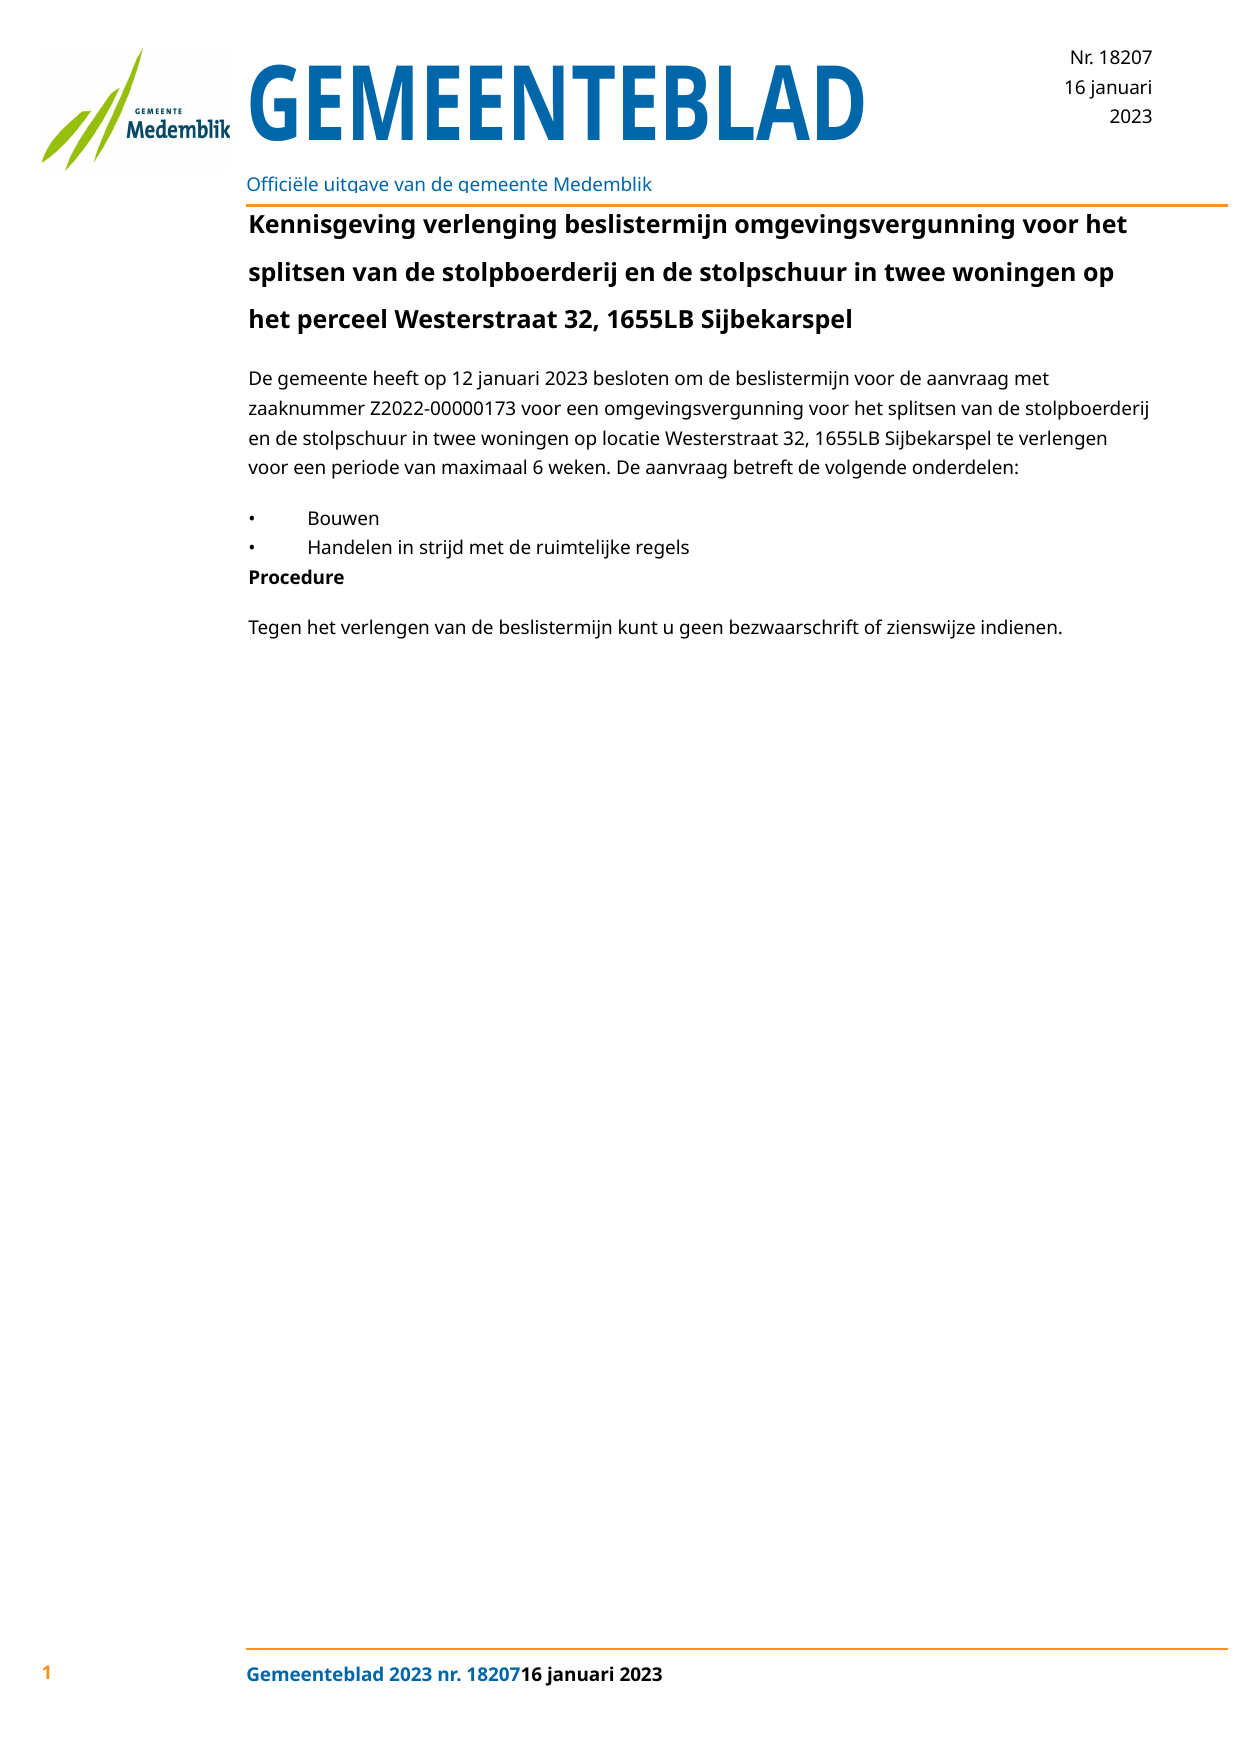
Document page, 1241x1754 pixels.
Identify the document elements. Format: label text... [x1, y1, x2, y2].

text De gemeente heeft op 12 januari 2023 besloten om de beslistermijn voor de aanvraag met zaaknummer Z2022-00000173 voor een omgevingsvergunning voor het splitsen van de stolpboerderij en de stolpschuur in twee woningen op locatie Westerstraat 32, 1655LB Sijbekarspel te verlengen voor een periode van maximaal 6 weken. De aanvraag betreft de volgende onderdelen: [248, 366, 1152, 480]
text Procedure [248, 564, 1152, 589]
list Bouwen [248, 505, 1152, 530]
picture [41, 47, 231, 172]
list Handelen in strijd met de ruimtelijke regels [248, 534, 1152, 560]
text Tegen het verlengen van de beslistermijn kunt u geen bezwaarschrift of zienswijze indienen. [248, 614, 1152, 640]
text Kennisgeving verlenging beslistermijn omgevingsvergunning voor het splitsen van de stolpboerderij en de stolpschuur in twee woningen op het perceel Westerstraat 32, 1655LB Sijbekarspel [248, 207, 1152, 336]
